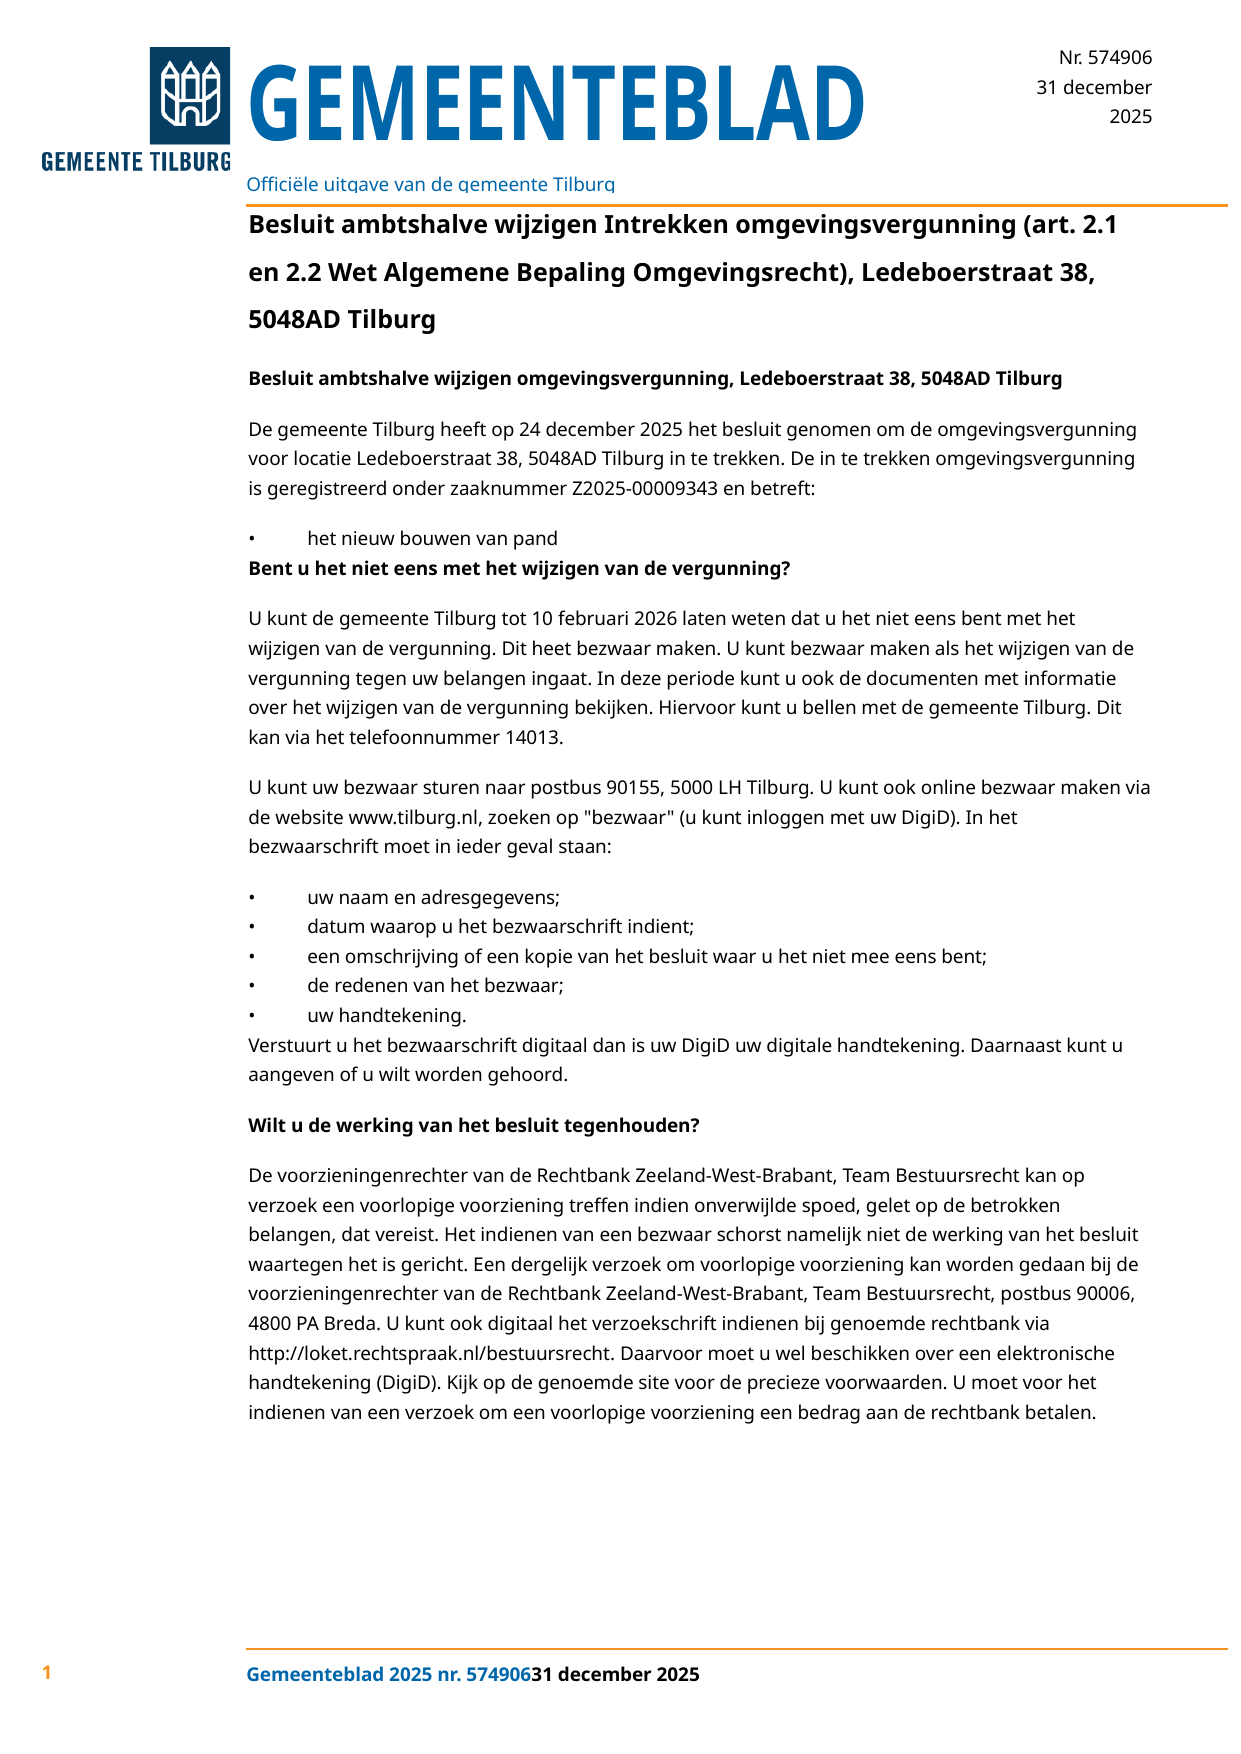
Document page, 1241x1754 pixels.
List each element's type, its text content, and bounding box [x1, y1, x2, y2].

text De voorzieningenrechter van de Rechtbank Zeeland-West-Brabant, Team Bestuursrecht kan op verzoek een voorlopige voorziening treffen indien onverwijlde spoed, gelet op de betrokken belangen, dat vereist. Het indienen van een bezwaar schorst namelijk niet de werking van het besluit waartegen het is gericht. Een dergelijk verzoek om voorlopige voorziening kan worden gedaan bij de voorzieningenrechter van de Rechtbank Zeeland-West-Brabant, Team Bestuursrecht, postbus 90006, 4800 PA Breda. U kunt ook digitaal het verzoekschrift indienen bij genoemde rechtbank via http://loket.rechtspraak.nl/bestuursrecht. Daarvoor moet u wel beschikken over een elektronische handtekening (DigiD). Kijk op de genoemde site voor de precieze voorwaarden. U moet voor het indienen van een verzoek om een voorlopige voorziening een bedrag aan de rechtbank betalen. [248, 1162, 1152, 1424]
text U kunt uw bezwaar sturen naar postbus 90155, 5000 LH Tilburg. U kunt ook online bezwaar maken via de website www.tilburg.nl, zoeken op "bezwaar" (u kunt inloggen met uw DigiD). In het bezwaarschrift moet in ieder geval staan: [248, 774, 1152, 859]
list de redenen van het bezwaar; [248, 973, 1152, 998]
text Wilt u de werking van het besluit tegenhouden? [248, 1112, 1152, 1137]
list het nieuw bouwen van pand [248, 526, 1152, 551]
text Verstuurt u het bezwaarschrift digitaal dan is uw DigiD uw digitale handtekening. Daarnaast kunt u aangeven of u wilt worden gehoord. [248, 1032, 1152, 1087]
text U kunt de gemeente Tilburg tot 10 februari 2026 laten weten dat u het niet eens bent met het wijzigen van de vergunning. Dit heet bezwaar maken. U kunt bezwaar maken als het wijzigen van de vergunning tegen uw belangen ingaat. In deze periode kunt u ook de documenten met informatie over het wijzigen van de vergunning bekijken. Hiervoor kunt u bellen met de gemeente Tilburg. Dit kan via het telefoonnummer 14013. [248, 606, 1152, 749]
text De gemeente Tilburg heeft op 24 december 2025 het besluit genomen om de omgevingsvergunning voor locatie Ledeboerstraat 38, 5048AD Tilburg in te trekken. De in te trekken omgevingsvergunning is geregistreerd onder zaaknummer Z2025-00009343 en betreft: [248, 416, 1152, 501]
picture [41, 47, 231, 172]
text Besluit ambtshalve wijzigen Intrekken omgevingsvergunning (art. 2.1 en 2.2 Wet Algemene Bepaling Omgevingsrecht), Ledeboerstraat 38, 5048AD Tilburg [248, 207, 1152, 336]
list uw naam en adresgegevens; [248, 884, 1152, 909]
text Bent u het niet eens met het wijzigen van de vergunning? [248, 555, 1152, 581]
list datum waarop u het bezwaarschrift indient; [248, 913, 1152, 939]
list een omschrijving of een kopie van het besluit waar u het niet mee eens bent; [248, 943, 1152, 969]
text Besluit ambtshalve wijzigen omgevingsvergunning, Ledeboerstraat 38, 5048AD Tilburg [248, 366, 1152, 391]
list uw handtekening. [248, 1002, 1152, 1028]
